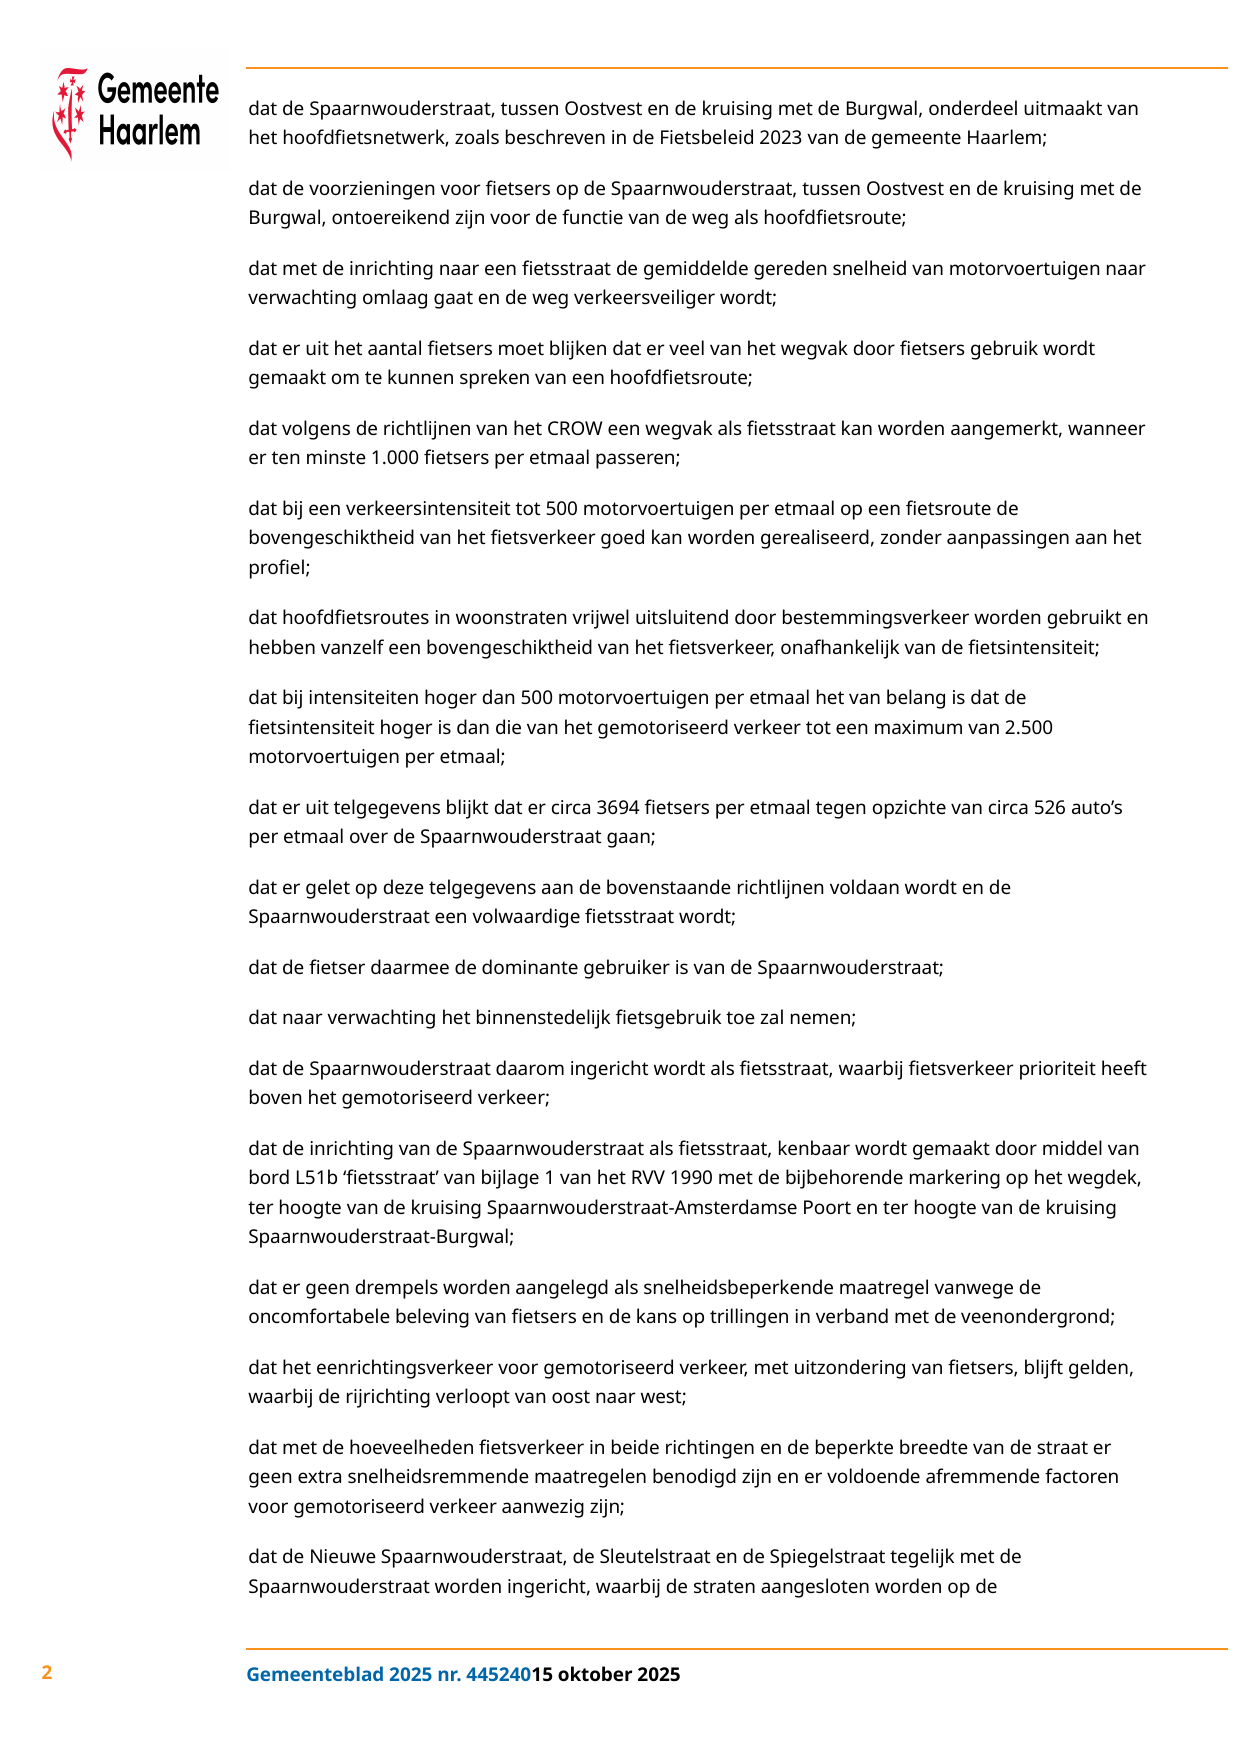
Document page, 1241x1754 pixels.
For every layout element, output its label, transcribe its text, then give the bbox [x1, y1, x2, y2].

text dat er geen drempels worden aangelegd als snelheidsbeperkende maatregel vanwege de oncomfortabele beleving van fietsers en de kans op trillingen in verband met de veenondergrond; [248, 1274, 1152, 1329]
text dat de Spaarnwouderstraat daarom ingericht wordt als fietsstraat, waarbij fietsverkeer prioriteit heeft boven het gemotoriseerd verkeer; [248, 1055, 1152, 1110]
text dat met de hoeveelheden fietsverkeer in beide richtingen en de beperkte breedte van de straat er geen extra snelheidsremmende maatregelen benodigd zijn en er voldoende afremmende factoren voor gemotoriseerd verkeer aanwezig zijn; [248, 1434, 1152, 1519]
text dat er uit telgegevens blijkt dat er circa 3694 fietsers per etmaal tegen opzichte van circa 526 auto’s per etmaal over de Spaarnwouderstraat gaan; [248, 794, 1152, 849]
text dat het eenrichtingsverkeer voor gemotoriseerd verkeer, met uitzondering van fietsers, blijft gelden, waarbij de rijrichting verloopt van oost naar west; [248, 1354, 1152, 1409]
text dat volgens de richtlijnen van het CROW een wegvak als fietsstraat kan worden aangemerkt, wanneer er ten minste 1.000 fietsers per etmaal passeren; [248, 415, 1152, 470]
text dat met de inrichting naar een fietsstraat de gemiddelde gereden snelheid van motorvoertuigen naar verwachting omlaag gaat en de weg verkeersveiliger wordt; [248, 255, 1152, 310]
text dat de inrichting van de Spaarnwouderstraat als fietsstraat, kenbaar wordt gemaakt door middel van bord L51b ‘fietsstraat’ van bijlage 1 van het RVV 1990 met de bijbehorende markering op het wegdek, ter hoogte van de kruising Spaarnwouderstraat-Amsterdamse Poort en ter hoogte van de kruising Spaarnwouderstraat-Burgwal; [248, 1135, 1152, 1249]
text dat de fietser daarmee de dominante gebruiker is van de Spaarnwouderstraat; [248, 954, 1152, 980]
text dat hoofdfietsroutes in woonstraten vrijwel uitsluitend door bestemmingsverkeer worden gebruikt en hebben vanzelf een bovengeschiktheid van het fietsverkeer, onafhankelijk van de fietsintensiteit; [248, 604, 1152, 660]
text dat naar verwachting het binnenstedelijk fietsgebruik toe zal nemen; [248, 1004, 1152, 1030]
text dat de voorzieningen voor fietsers op de Spaarnwouderstraat, tussen Oostvest en de kruising met de Burgwal, ontoereikend zijn voor de functie van de weg als hoofdfietsroute; [248, 175, 1152, 230]
picture [41, 47, 231, 172]
text dat bij een verkeersintensiteit tot 500 motorvoertuigen per etmaal op een fietsroute de bovengeschiktheid van het fietsverkeer goed kan worden gerealiseerd, zonder aanpassingen aan het profiel; [248, 495, 1152, 580]
text dat de Spaarnwouderstraat, tussen Oostvest en de kruising met de Burgwal, onderdeel uitmaakt van het hoofdfietsnetwerk, zoals beschreven in de Fietsbeleid 2023 van de gemeente Haarlem; [248, 95, 1152, 150]
text dat er uit het aantal fietsers moet blijken dat er veel van het wegvak door fietsers gebruik wordt gemaakt om te kunnen spreken van een hoofdfietsroute; [248, 335, 1152, 390]
text dat bij intensiteiten hoger dan 500 motorvoertuigen per etmaal het van belang is dat de fietsintensiteit hoger is dan die van het gemotoriseerd verkeer tot een maximum van 2.500 motorvoertuigen per etmaal; [248, 684, 1152, 769]
text dat de Nieuwe Spaarnwouderstraat, de Sleutelstraat en de Spiegelstraat tegelijk met de Spaarnwouderstraat worden ingericht, waarbij de straten aangesloten worden op de [248, 1543, 1152, 1599]
text dat er gelet op deze telgegevens aan de bovenstaande richtlijnen voldaan wordt en de Spaarnwouderstraat een volwaardige fietsstraat wordt; [248, 874, 1152, 929]
